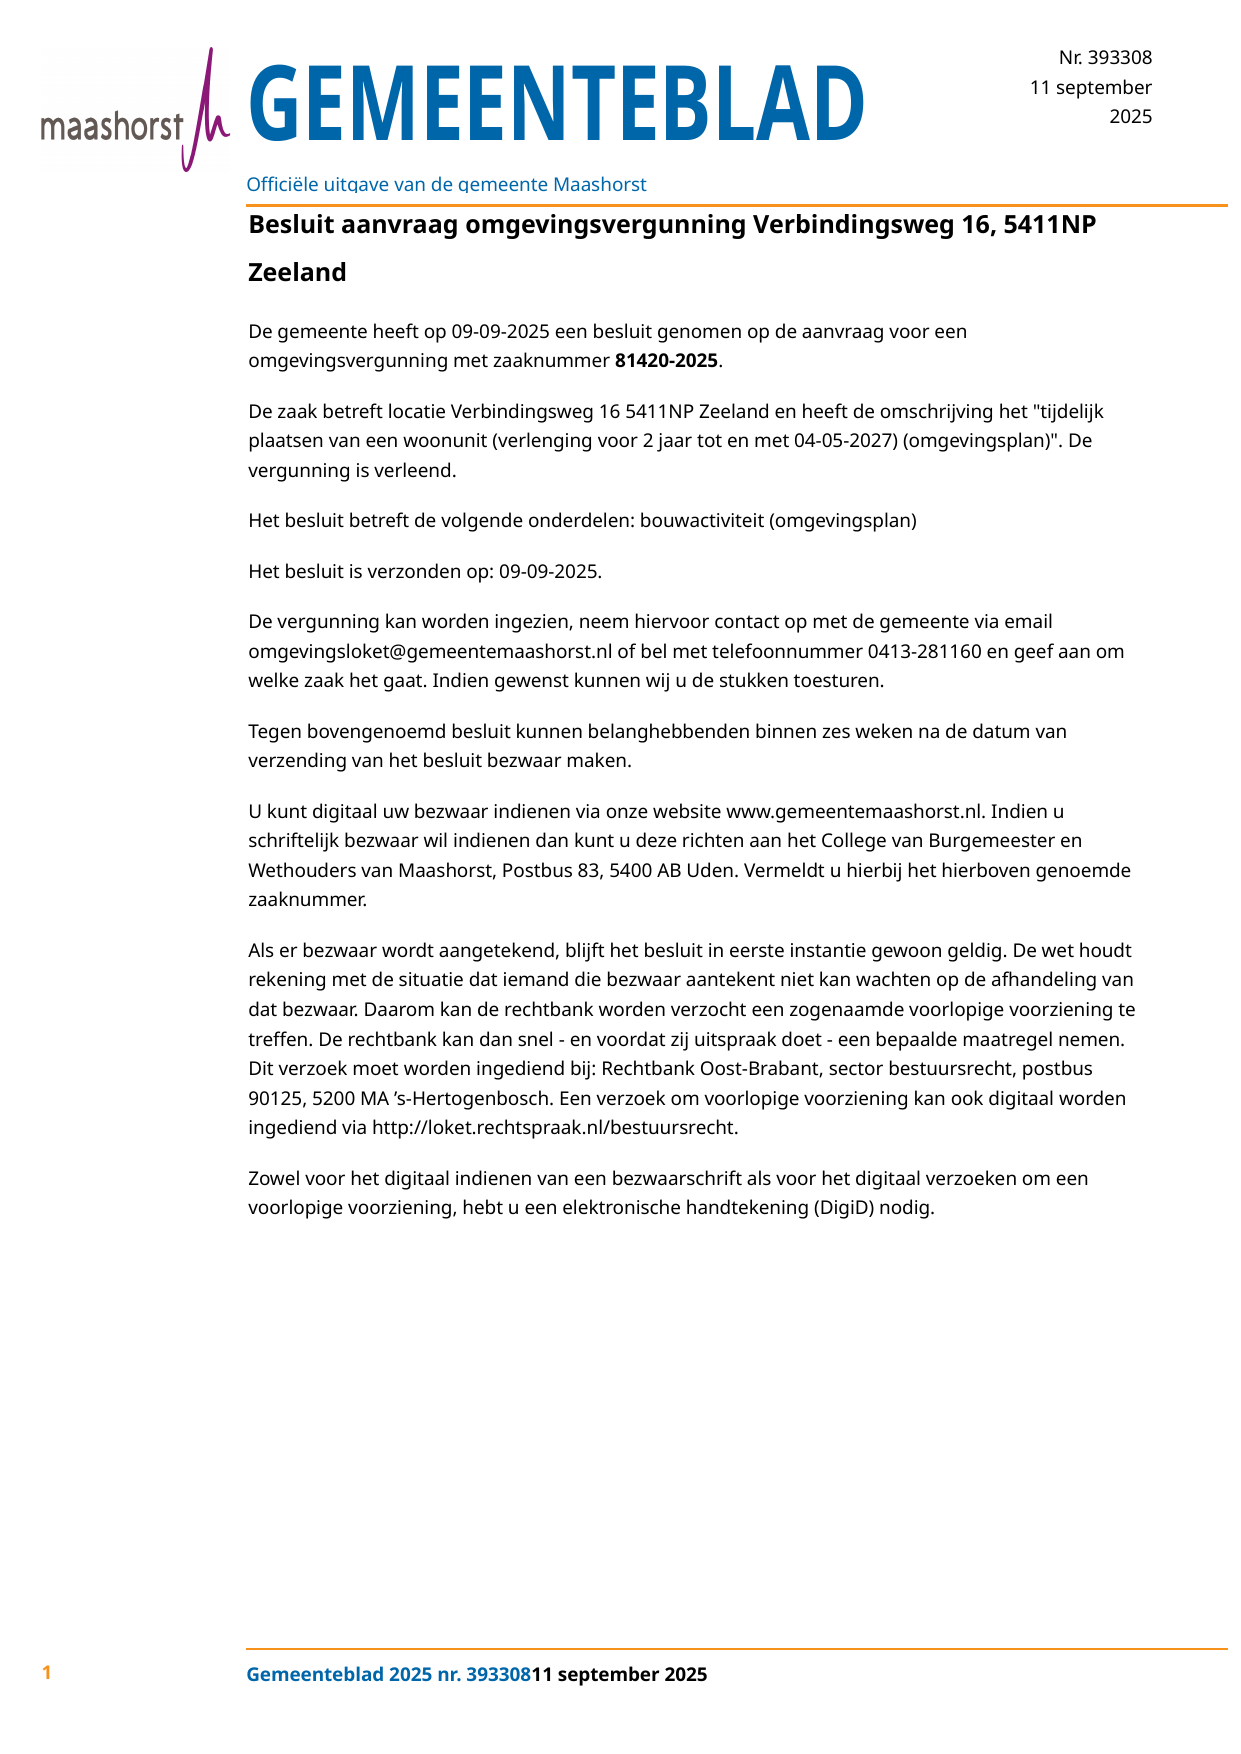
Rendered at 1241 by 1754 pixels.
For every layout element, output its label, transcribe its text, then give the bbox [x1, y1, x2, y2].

text Zowel voor het digitaal indienen van een bezwaarschrift als voor het digitaal verzoeken om een voorlopige voorziening, hebt u een elektronische handtekening (DigiD) nodig. [248, 1165, 1152, 1220]
text De vergunning kan worden ingezien, neem hiervoor contact op met de gemeente via email omgevingsloket@gemeentemaashorst.nl of bel met telefoonnummer 0413-281160 en geef aan om welke zaak het gaat. Indien gewenst kunnen wij u de stukken toesturen. [248, 608, 1152, 693]
text De gemeente heeft op 09-09-2025 een besluit genomen op de aanvraag voor een omgevingsvergunning met zaaknummer 81420-2025. [248, 318, 1152, 373]
text Besluit aanvraag omgevingsvergunning Verbindingsweg 16, 5411NP Zeeland [248, 207, 1152, 288]
picture [41, 47, 231, 172]
text Het besluit betreft de volgende onderdelen: bouwactiviteit (omgevingsplan) [248, 507, 1152, 533]
text Het besluit is verzonden op: 09-09-2025. [248, 558, 1152, 584]
text De zaak betreft locatie Verbindingsweg 16 5411NP Zeeland en heeft de omschrijving het "tijdelijk plaatsen van een woonunit (verlenging voor 2 jaar tot en met 04-05-2027) (omgevingsplan)". De vergunning is verleend. [248, 398, 1152, 483]
text U kunt digitaal uw bezwaar indienen via onze website www.gemeentemaashorst.nl. Indien u schriftelijk bezwaar wil indienen dan kunt u deze richten aan het College van Burgemeester en Wethouders van Maashorst, Postbus 83, 5400 AB Uden. Vermeldt u hierbij het hierboven genoemde zaaknummer. [248, 798, 1152, 912]
text Als er bezwaar wordt aangetekend, blijft het besluit in eerste instantie gewoon geldig. De wet houdt rekening met de situatie dat iemand die bezwaar aantekent niet kan wachten op de afhandeling van dat bezwaar. Daarom kan de rechtbank worden verzocht een zogenaamde voorlopige voorziening te treffen. De rechtbank kan dan snel - en voordat zij uitspraak doet - een bepaalde maatregel nemen. Dit verzoek moet worden ingediend bij: Rechtbank Oost-Brabant, sector bestuursrecht, postbus 90125, 5200 MA ’s-Hertogenbosch. Een verzoek om voorlopige voorziening kan ook digitaal worden ingediend via http://loket.rechtspraak.nl/bestuursrecht. [248, 937, 1152, 1140]
text Tegen bovengenoemd besluit kunnen belanghebbenden binnen zes weken na de datum van verzending van het besluit bezwaar maken. [248, 718, 1152, 773]
